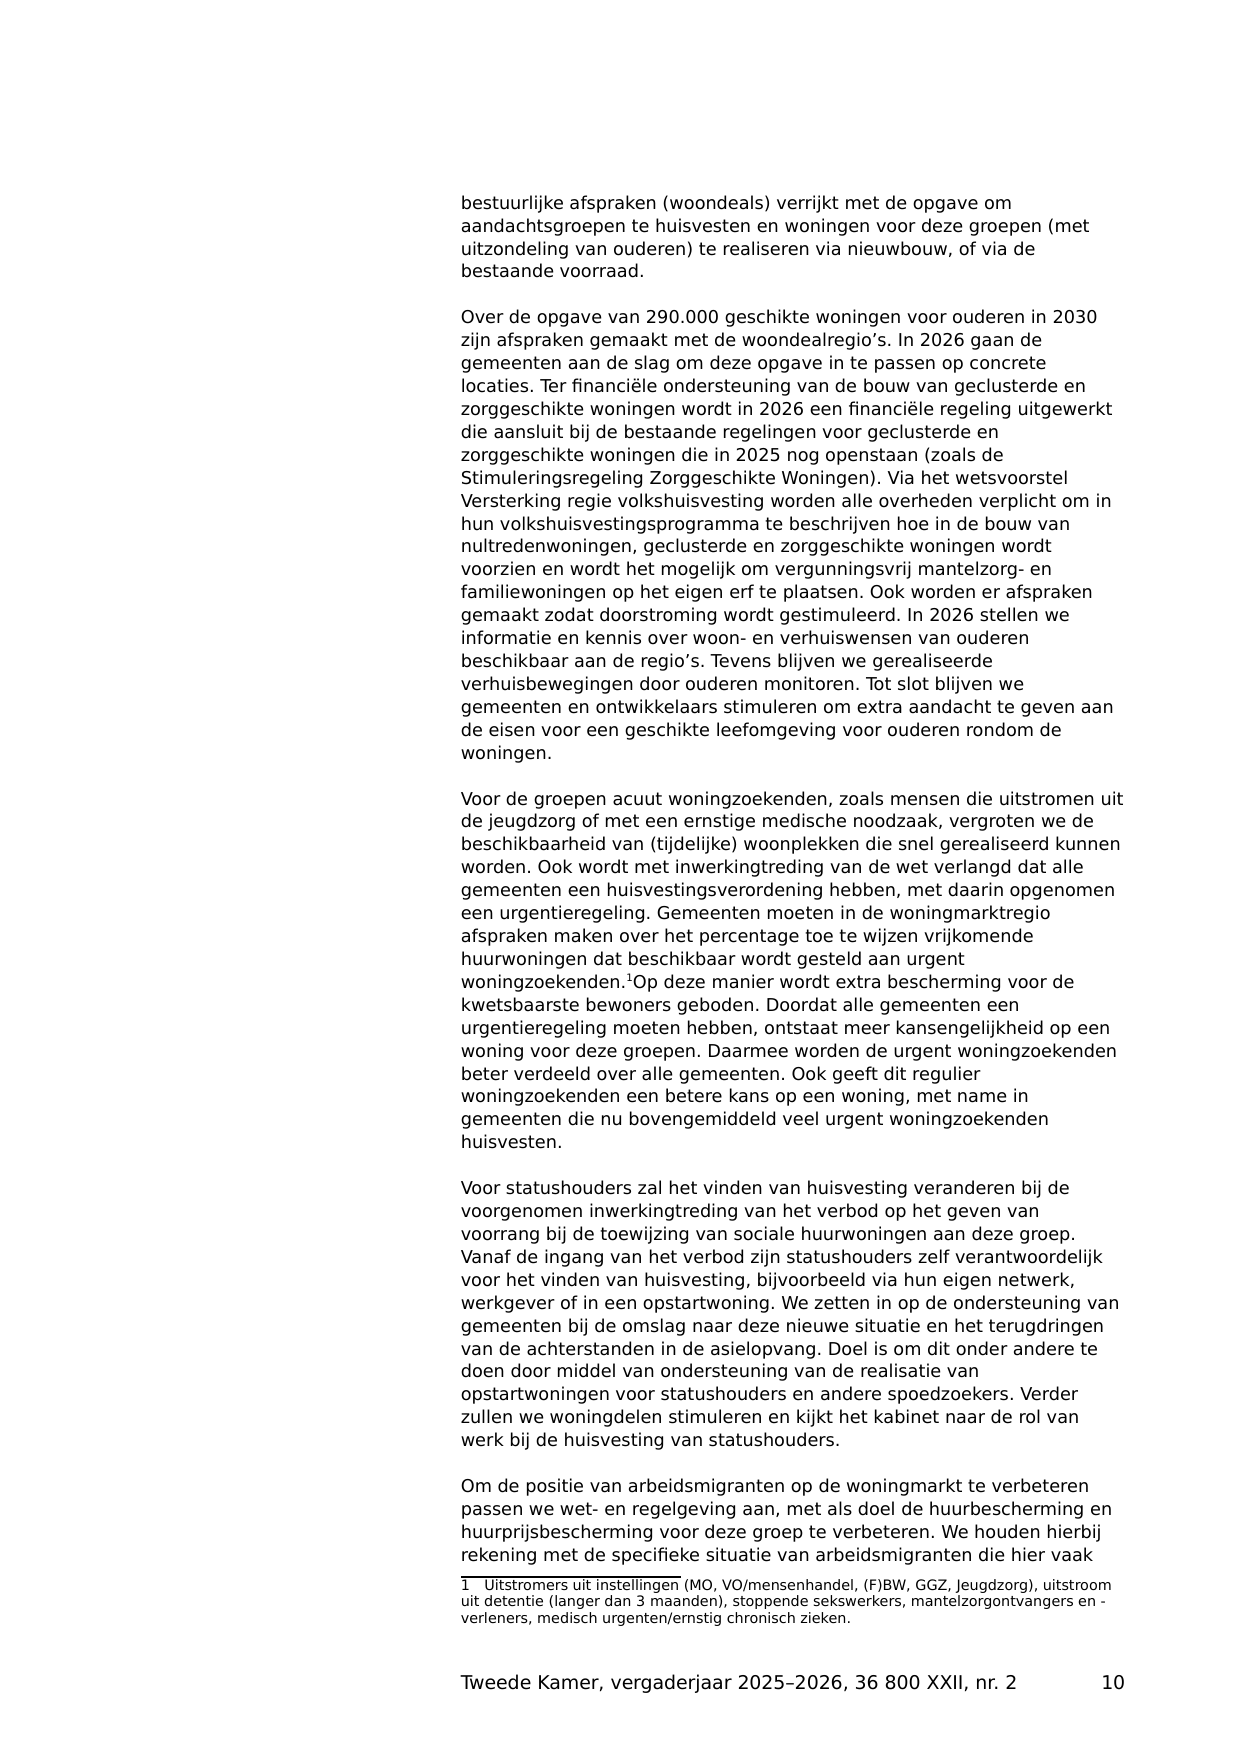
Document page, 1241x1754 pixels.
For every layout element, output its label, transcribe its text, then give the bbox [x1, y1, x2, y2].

text Over de opgave van 290.000 geschikte woningen voor ouderen in 2030 zijn afspraken gemaakt met de woondealregio’s. In 2026 gaan de gemeenten aan de slag om deze opgave in te passen op concrete locaties. Ter financiële ondersteuning van de bouw van geclusterde en zorggeschikte woningen wordt in 2026 een financiële regeling uitgewerkt die aansluit bij de bestaande regelingen voor geclusterde en zorggeschikte woningen die in 2025 nog openstaan (zoals de Stimuleringsregeling Zorggeschikte Woningen). Via het wetsvoorstel Versterking regie volkshuisvesting worden alle overheden verplicht om in hun volkshuisvestingsprogramma te beschrijven hoe in de bouw van nultredenwoningen, geclusterde en zorggeschikte woningen wordt voorzien en wordt het mogelijk om vergunningsvrij mantelzorg- en familiewoningen op het eigen erf te plaatsen. Ook worden er afspraken gemaakt zodat doorstroming wordt gestimuleerd. In 2026 stellen we informatie en kennis over woon- en verhuiswensen van ouderen beschikbaar aan de regio’s. Tevens blijven we gerealiseerde verhuisbewegingen door ouderen monitoren. Tot slot blijven we gemeenten en ontwikkelaars stimuleren om extra aandacht te geven aan de eisen voor een geschikte leefomgeving voor ouderen rondom de woningen. [461, 305, 1125, 764]
text __Uitstromers uit instellingen (MO, VO/mensenhandel, (F)BW, GGZ, Jeugdzorg), uitstroom uit detentie (langer dan 3 maanden), stoppende sekswerkers, mantelzorgontvangers en -verleners, medisch urgenten/ernstig chronisch zieken. [461, 1577, 1125, 1627]
text bestuurlijke afspraken (woondeals) verrijkt met de opgave om aandachtsgroepen te huisvesten en woningen voor deze groepen (met uitzondeling van ouderen) te realiseren via nieuwbouw, of via de bestaande voorraad. [461, 191, 1125, 282]
text Om de positie van arbeidsmigranten op de woningmarkt te verbeteren passen we wet- en regelgeving aan, met als doel de huurbescherming en huurprijsbescherming voor deze groep te verbeteren. We houden hierbij rekening met de specifieke situatie van arbeidsmigranten die hier vaak [461, 1474, 1125, 1566]
text Voor de groepen acuut woningzoekenden, zoals mensen die uitstromen uit de jeugdzorg of met een ernstige medische noodzaak, vergroten we de beschikbaarheid van (tijdelijke) woonplekken die snel gerealiseerd kunnen worden. Ook wordt met inwerkingtreding van de wet verlangd dat alle gemeenten een huisvestingsverordening hebben, met daarin opgenomen een urgentieregeling. Gemeenten moeten in de woningmarktregio afspraken maken over het percentage toe te wijzen vrijkomende huurwoningen dat beschikbaar wordt gesteld aan urgent woningzoekenden.Op deze manier wordt extra bescherming voor de kwetsbaarste bewoners geboden. Doordat alle gemeenten een urgentieregeling moeten hebben, ontstaat meer kansengelijkheid op een woning voor deze groepen. Daarmee worden de urgent woningzoekenden beter verdeeld over alle gemeenten. Ook geeft dit regulier woningzoekenden een betere kans op een woning, met name in gemeenten die nu bovengemiddeld veel urgent woningzoekenden huisvesten. [461, 787, 1125, 1153]
text Voor statushouders zal het vinden van huisvesting veranderen bij de voorgenomen inwerkingtreding van het verbod op het geven van voorrang bij de toewijzing van sociale huurwoningen aan deze groep. Vanaf de ingang van het verbod zijn statushouders zelf verantwoordelijk voor het vinden van huisvesting, bijvoorbeeld via hun eigen netwerk, werkgever of in een opstartwoning. We zetten in op de ondersteuning van gemeenten bij de omslag naar deze nieuwe situatie en het terugdringen van de achterstanden in de asielopvang. Doel is om dit onder andere te doen door middel van ondersteuning van de realisatie van opstartwoningen voor statushouders en andere spoedzoekers. Verder zullen we woningdelen stimuleren en kijkt het kabinet naar de rol van werk bij de huisvesting van statushouders. [461, 1176, 1125, 1451]
